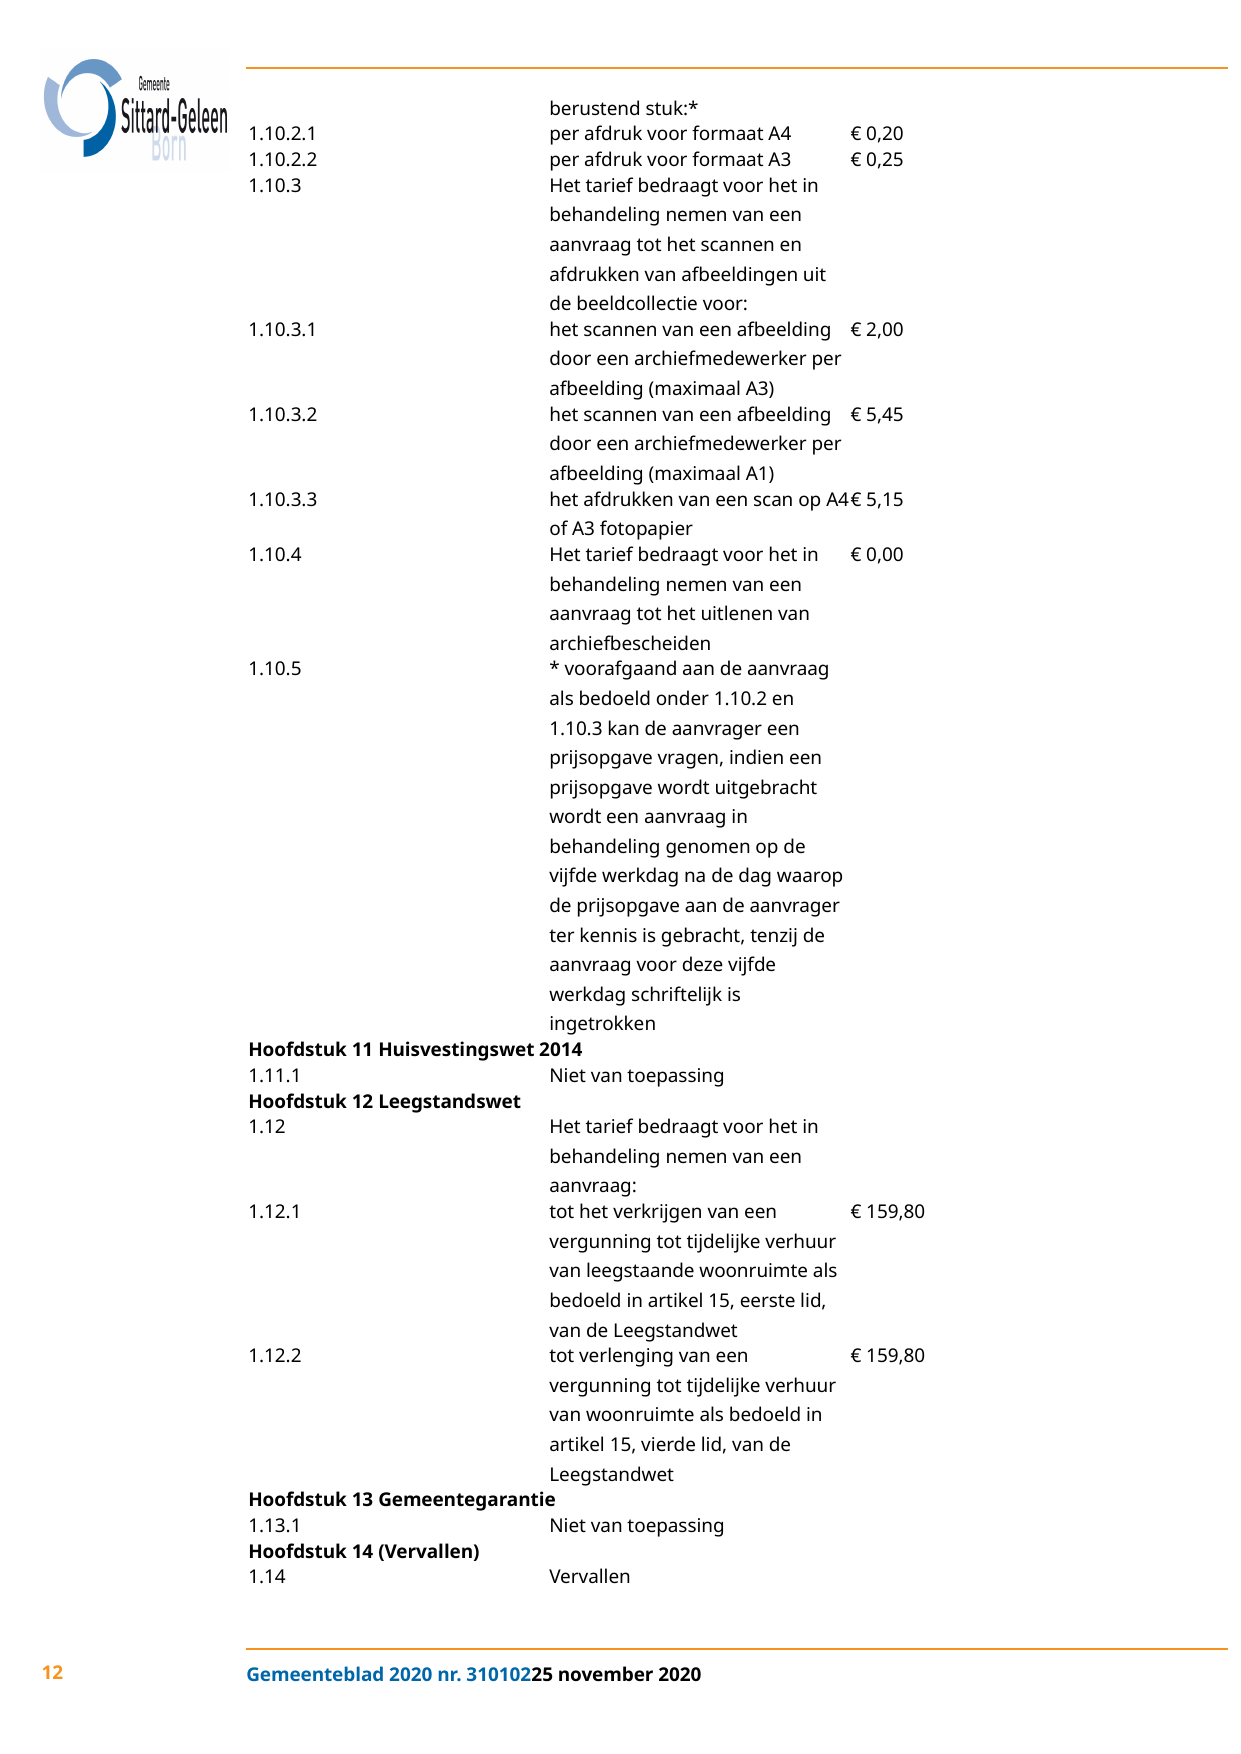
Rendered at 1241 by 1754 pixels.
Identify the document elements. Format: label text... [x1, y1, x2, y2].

table_cell * voorafgaand aan de aanvraag als bedoeld onder 1.10.2 en 1.10.3 kan de aanvrager een prijsopgave vragen, indien een prijsopgave wordt uitgebracht wordt een aanvraag in behandeling genomen op de vijfde werkdag na de dag waarop de prijsopgave aan de aanvrager ter kennis is gebracht, tenzij de aanvraag voor deze vijfde werkdag schriftelijk is ingetrokken [549, 656, 850, 1036]
table_cell tot het verkrijgen van een vergunning tot tijdelijke verhuur van leegstaande woonruimte als bedoeld in artikel 15, eerste lid, van de Leegstandwet [549, 1199, 850, 1342]
table_cell [850, 656, 1152, 1036]
table_cell Hoofdstuk 12 Leegstandswet [248, 1088, 1152, 1113]
table_cell Niet van toepassing [549, 1512, 850, 1538]
table_cell 1.13.1 [248, 1512, 549, 1538]
table_cell € 0,20 [850, 121, 1152, 146]
table_cell € 159,80 [850, 1199, 1152, 1342]
table_cell 1.10.3 [248, 172, 549, 316]
table_cell Niet van toepassing [549, 1062, 850, 1088]
table_cell Het tarief bedraagt voor het in behandeling nemen van een aanvraag tot het uitlenen van archiefbescheiden [549, 541, 850, 656]
table_cell € 5,45 [850, 401, 1152, 486]
table_cell 1.12.1 [248, 1199, 549, 1342]
table_cell Hoofdstuk 14 (Vervallen) [248, 1538, 1152, 1564]
table_cell per afdruk voor formaat A3 [549, 146, 850, 172]
table_cell 1.10.3.2 [248, 401, 549, 486]
table_cell tot verlenging van een vergunning tot tijdelijke verhuur van woonruimte als bedoeld in artikel 15, vierde lid, van de Leegstandwet [549, 1343, 850, 1487]
table_cell het afdrukken van een scan op A4 of A3 fotopapier [549, 486, 850, 541]
table_cell [850, 1114, 1152, 1198]
table_cell het scannen van een afbeelding door een archiefmedewerker per afbeelding (maximaal A1) [549, 401, 850, 486]
table_cell € 0,00 [850, 541, 1152, 656]
table_cell € 0,25 [850, 146, 1152, 172]
table_cell per afdruk voor formaat A4 [549, 121, 850, 146]
table_cell 1.11.1 [248, 1062, 549, 1088]
table_cell [850, 95, 1152, 121]
table_cell het scannen van een afbeelding door een archiefmedewerker per afbeelding (maximaal A3) [549, 316, 850, 401]
table_cell 1.10.5 [248, 656, 549, 1036]
table_cell 1.14 [248, 1564, 549, 1589]
table_cell 1.10.3.3 [248, 486, 549, 541]
table_cell [248, 95, 549, 121]
table_cell 1.10.4 [248, 541, 549, 656]
table_cell Het tarief bedraagt voor het in behandeling nemen van een aanvraag tot het scannen en afdrukken van afbeeldingen uit de beeldcollectie voor: [549, 172, 850, 316]
picture [41, 47, 231, 172]
table_cell 1.12.2 [248, 1343, 549, 1487]
table_cell [850, 1062, 1152, 1088]
table_cell Vervallen [549, 1564, 850, 1589]
table_cell Hoofdstuk 13 Gemeentegarantie [248, 1487, 1152, 1512]
table_cell € 159,80 [850, 1343, 1152, 1487]
table_cell berustend stuk:* [549, 95, 850, 121]
table_cell 1.12 [248, 1114, 549, 1198]
table_cell Het tarief bedraagt voor het in behandeling nemen van een aanvraag: [549, 1114, 850, 1198]
table_cell [850, 1564, 1152, 1589]
table_cell € 2,00 [850, 316, 1152, 401]
table_cell Hoofdstuk 11 Huisvestingswet 2014 [248, 1036, 1152, 1062]
table_cell 1.10.2.1 [248, 121, 549, 146]
table_cell [850, 1512, 1152, 1538]
table_cell € 5,15 [850, 486, 1152, 541]
table_cell 1.10.2.2 [248, 146, 549, 172]
table_cell [850, 172, 1152, 316]
table_cell 1.10.3.1 [248, 316, 549, 401]
